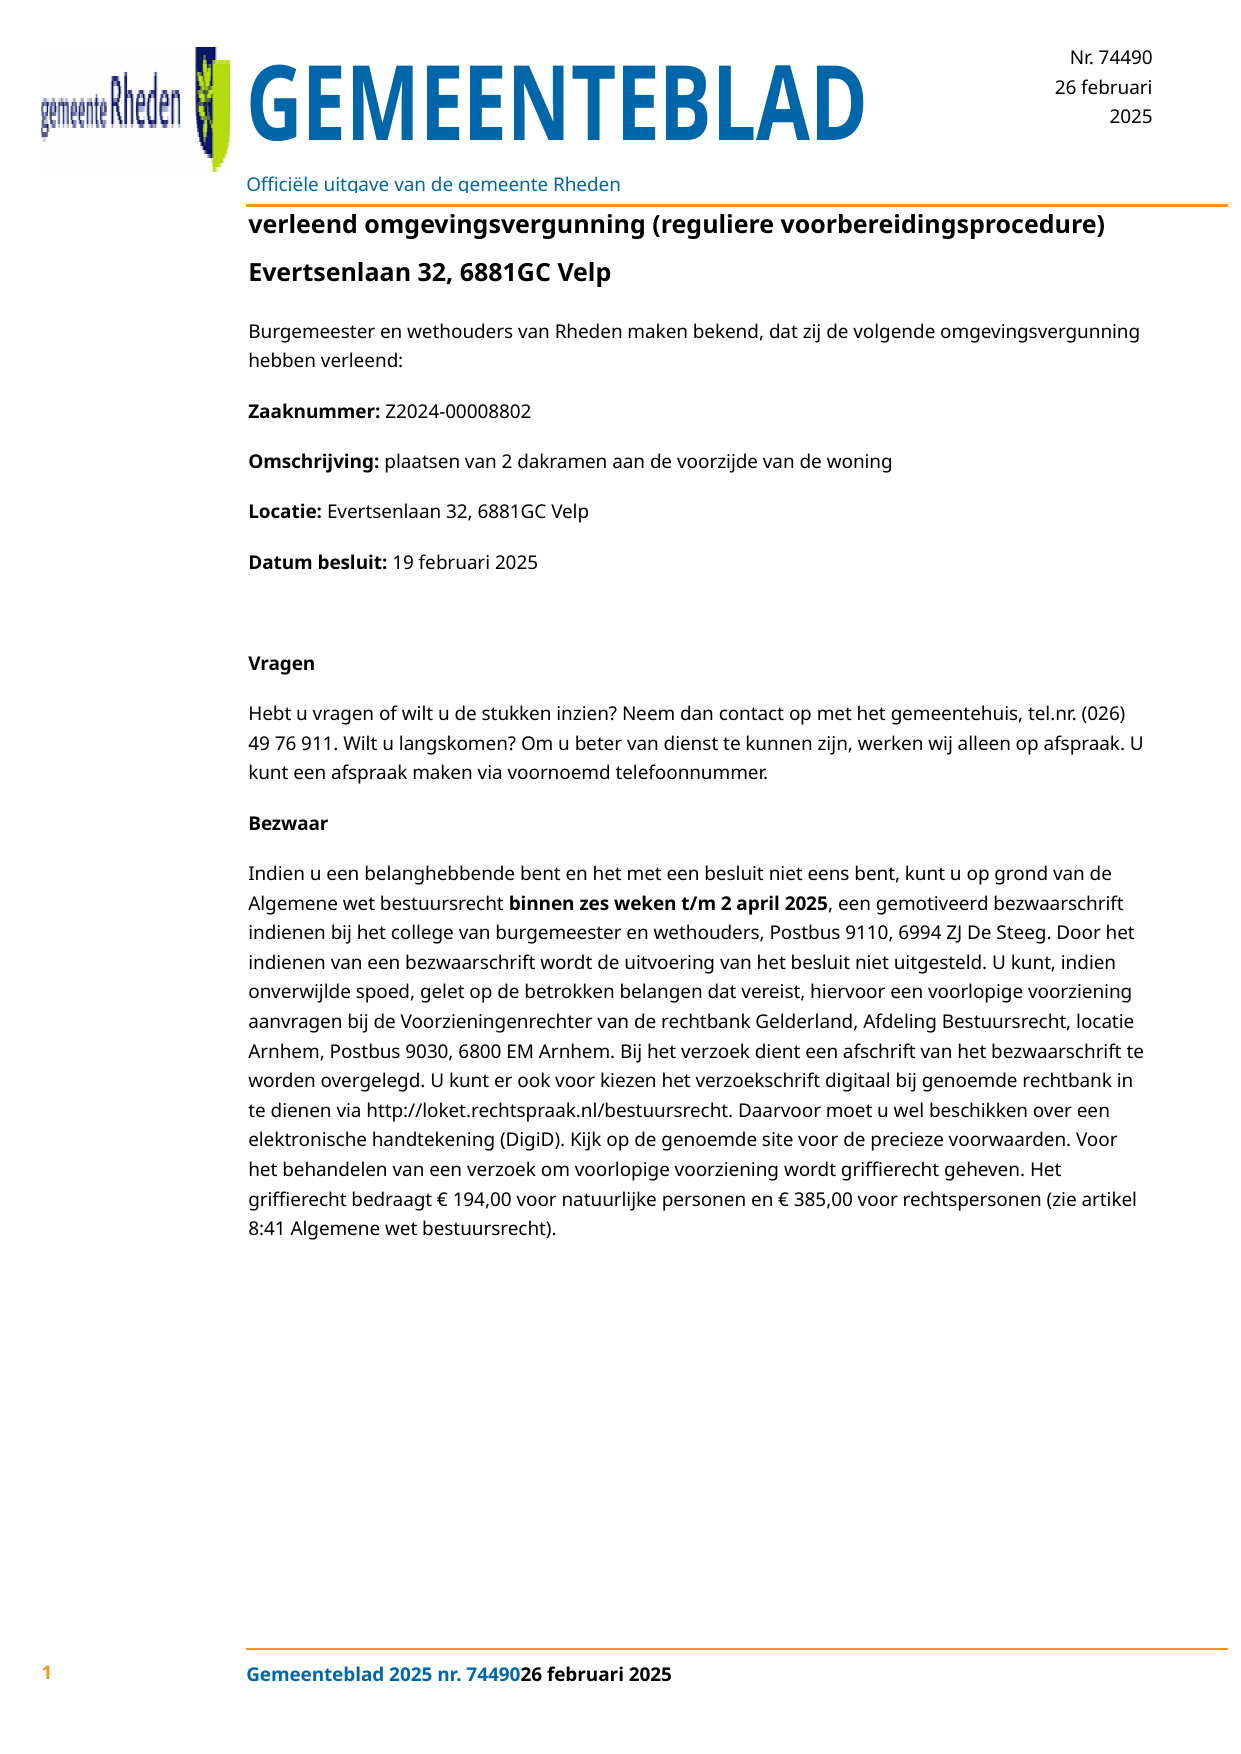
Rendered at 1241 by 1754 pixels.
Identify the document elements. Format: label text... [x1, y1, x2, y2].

picture [41, 47, 231, 172]
text Vragen [248, 650, 1152, 676]
text Bezwaar [248, 810, 1152, 836]
text Locatie: Evertsenlaan 32, 6881GC Velp [248, 499, 1152, 524]
text Indien u een belanghebbende bent en het met een besluit niet eens bent, kunt u op grond van de Algemene wet bestuursrecht binnen zes weken t/m 2 april 2025, een gemotiveerd bezwaarschrift indienen bij het college van burgemeester en wethouders, Postbus 9110, 6994 ZJ De Steeg. Door het indienen van een bezwaarschrift wordt de uitvoering van het besluit niet uitgesteld. U kunt, indien onverwijlde spoed, gelet op de betrokken belangen dat vereist, hiervoor een voorlopige voorziening aanvragen bij de Voorzieningenrechter van de rechtbank Gelderland, Afdeling Bestuursrecht, locatie Arnhem, Postbus 9030, 6800 EM Arnhem. Bij het verzoek dient een afschrift van het bezwaarschrift te worden overgelegd. U kunt er ook voor kiezen het verzoekschrift digitaal bij genoemde rechtbank in te dienen via http://loket.rechtspraak.nl/bestuursrecht. Daarvoor moet u wel beschikken over een elektronische handtekening (DigiD). Kijk op de genoemde site voor de precieze voorwaarden. Voor het behandelen van een verzoek om voorlopige voorziening wordt griffierecht geheven. Het griffierecht bedraagt € 194,00 voor natuurlijke personen en € 385,00 voor rechtspersonen (zie artikel 8:41 Algemene wet bestuursrecht). [248, 860, 1152, 1241]
text Datum besluit: 19 februari 2025 [248, 549, 1152, 575]
text Hebt u vragen of wilt u de stukken inzien? Neem dan contact op met het gemeentehuis, tel.nr. (026) 49 76 911. Wilt u langskomen? Om u beter van dienst te kunnen zijn, werken wij alleen op afspraak. U kunt een afspraak maken via voornoemd telefoonnummer. [248, 700, 1152, 785]
text Zaaknummer: Z2024-00008802 [248, 398, 1152, 424]
text verleend omgevingsvergunning (reguliere voorbereidingsprocedure) Evertsenlaan 32, 6881GC Velp [248, 207, 1152, 288]
text Omschrijving: plaatsen van 2 dakramen aan de voorzijde van de woning [248, 448, 1152, 474]
text Burgemeester en wethouders van Rheden maken bekend, dat zij de volgende omgevingsvergunning hebben verleend: [248, 318, 1152, 373]
